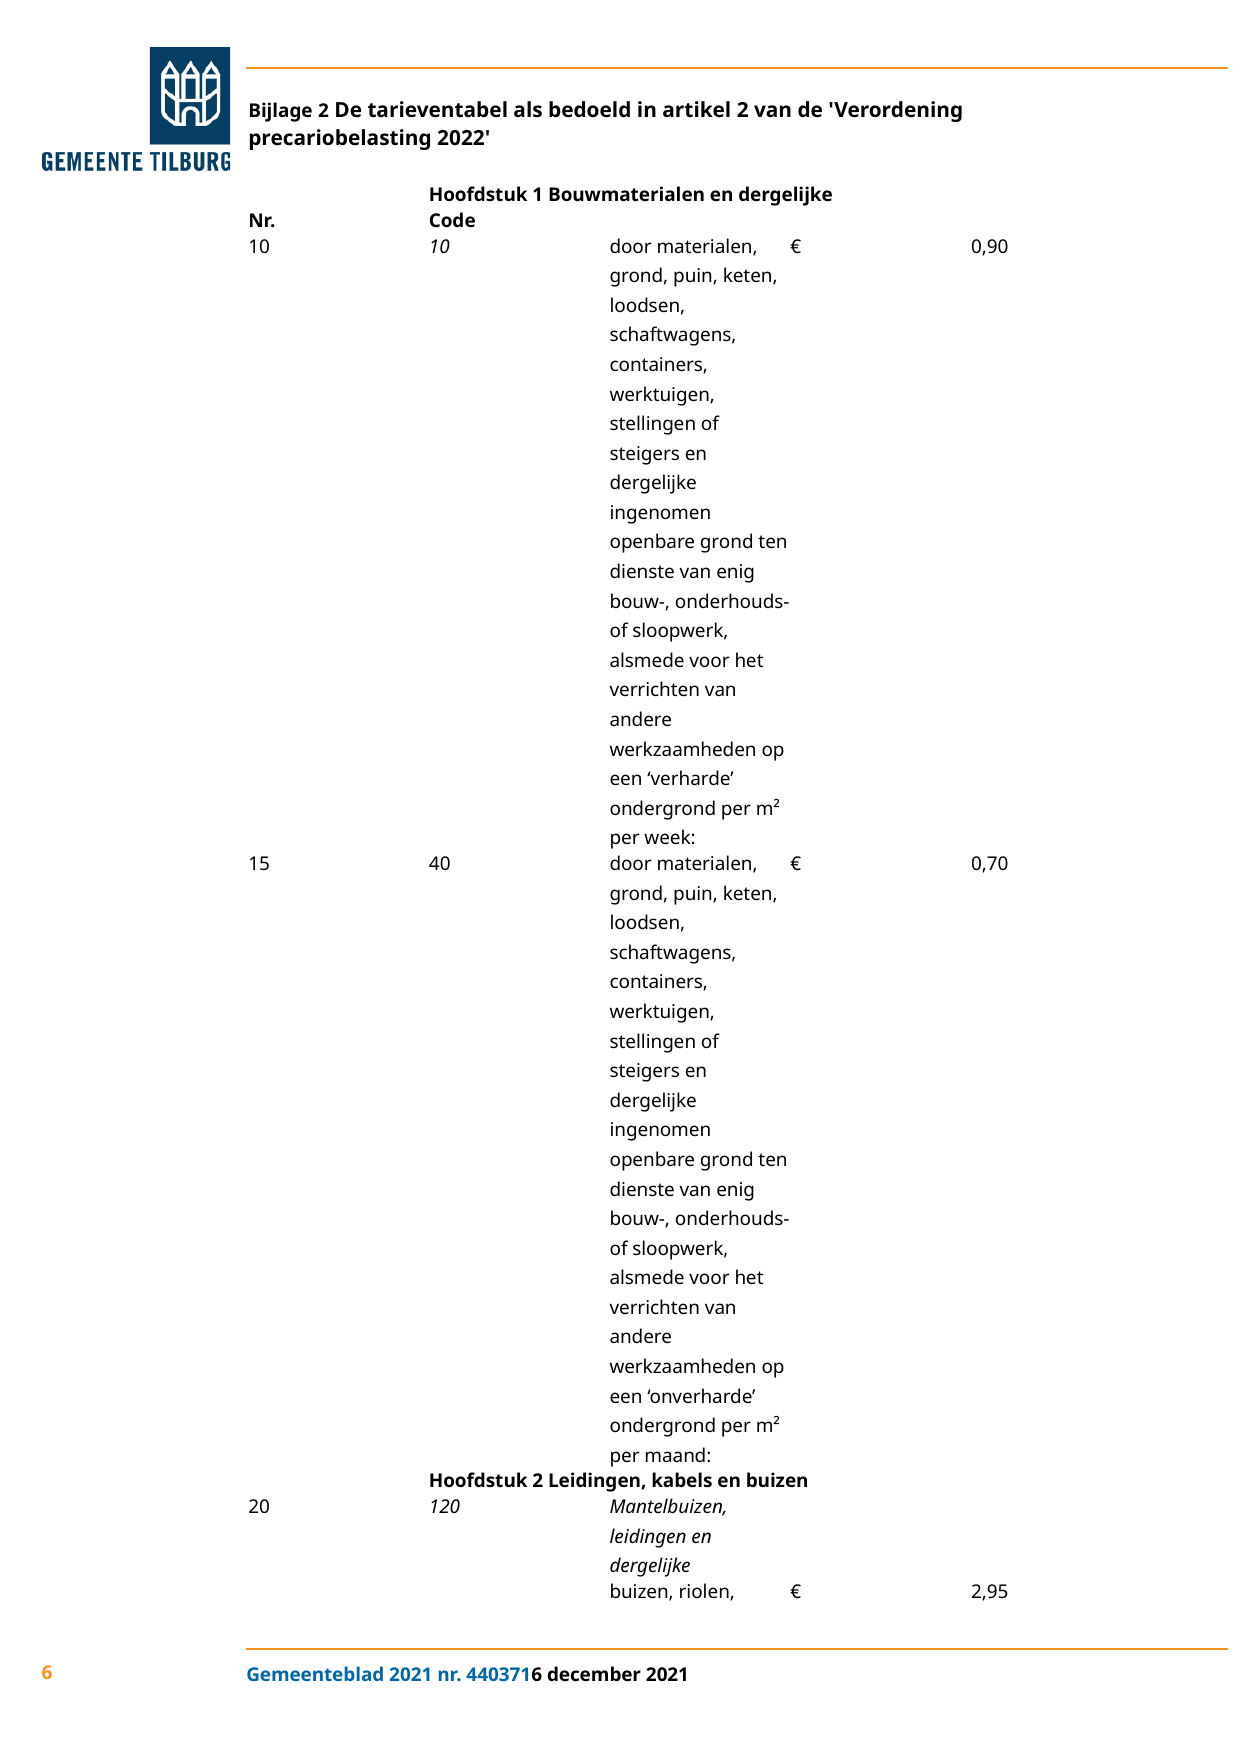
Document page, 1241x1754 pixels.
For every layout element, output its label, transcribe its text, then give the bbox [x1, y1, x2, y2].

table_cell [790, 207, 971, 233]
table_cell 20 [248, 1494, 429, 1578]
picture [41, 47, 231, 172]
table_cell buizen, riolen, [609, 1578, 790, 1604]
table_cell [971, 1494, 1152, 1578]
table_cell door materialen, grond, puin, keten, loodsen, schaftwagens, containers, werktuigen, stellingen of steigers en dergelijke ingenomen openbare grond ten dienste van enig bouw-, onderhouds- of sloopwerk, alsmede voor het verrichten van andere werkzaamheden op een ‘onverharde’ ondergrond per m² per maand: [609, 850, 790, 1468]
table_cell 10 [248, 233, 429, 850]
table_cell Nr. [248, 207, 429, 233]
table_cell Mantelbuizen, leidingen en dergelijke [609, 1494, 790, 1578]
table_cell [790, 1494, 971, 1578]
table_cell [248, 1468, 429, 1493]
table_cell [429, 1578, 609, 1604]
table_cell 15 [248, 850, 429, 1468]
table_cell Code [429, 207, 609, 233]
table_header Hoofdstuk 1 Bouwmaterialen en dergelijke [429, 181, 1152, 207]
text Bijlage 2 De tarieventabel als bedoeld in artikel 2 van de 'Verordening precariobelasting 2022' [248, 95, 1152, 152]
table_cell [609, 207, 790, 233]
table_cell 10 [429, 233, 609, 850]
table_header [248, 181, 429, 207]
table_cell 0,90 [971, 233, 1152, 850]
table_cell 40 [429, 850, 609, 1468]
table_cell € [790, 850, 971, 1468]
table_cell Hoofdstuk 2 Leidingen, kabels en buizen [429, 1468, 1152, 1493]
table_cell € [790, 233, 971, 850]
table_cell € [790, 1578, 971, 1604]
table_cell 0,70 [971, 850, 1152, 1468]
table_cell [971, 207, 1152, 233]
table_cell [248, 1578, 429, 1604]
table_cell 120 [429, 1494, 609, 1578]
table_cell door materialen, grond, puin, keten, loodsen, schaftwagens, containers, werktuigen, stellingen of steigers en dergelijke ingenomen openbare grond ten dienste van enig bouw-, onderhouds- of sloopwerk, alsmede voor het verrichten van andere werkzaamheden op een ‘verharde’ ondergrond per m² per week: [609, 233, 790, 850]
table_cell 2,95 [971, 1578, 1152, 1604]
